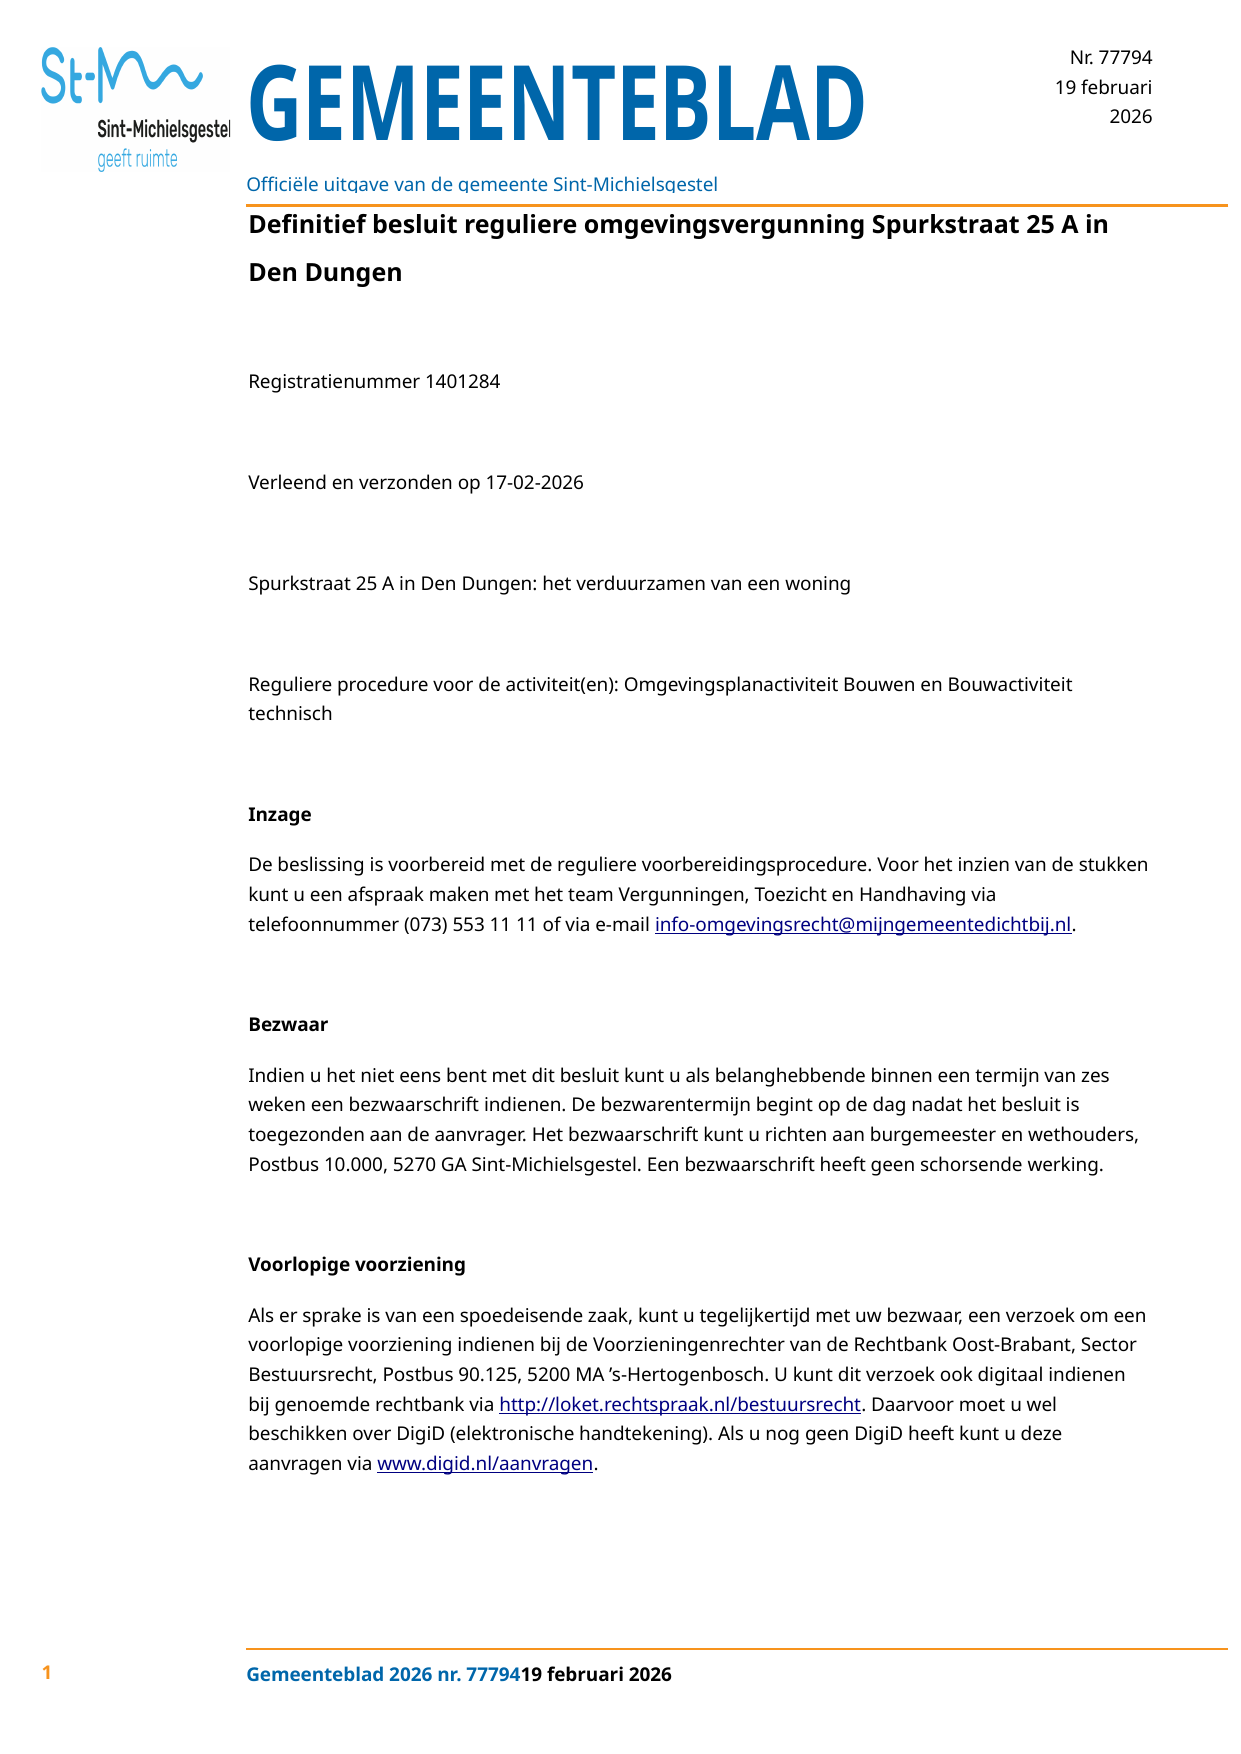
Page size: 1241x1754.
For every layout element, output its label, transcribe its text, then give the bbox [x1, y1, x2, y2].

text Voorlopige voorziening [248, 1252, 1152, 1277]
text De beslissing is voorbereid met de reguliere voorbereidingsprocedure. Voor het inzien van de stukken kunt u een afspraak maken met het team Vergunningen, Toezicht en Handhaving via telefoonnummer (073) 553 11 11 of via e-mail info-omgevingsrecht@mijngemeentedichtbij.nl. [248, 852, 1152, 937]
text Bezwaar [248, 1012, 1152, 1037]
picture [41, 47, 231, 172]
text Inzage [248, 801, 1152, 827]
text Definitief besluit reguliere omgevingsvergunning Spurkstraat 25 A in Den Dungen [248, 207, 1152, 288]
text Als er sprake is van een spoedeisende zaak, kunt u tegelijkertijd met uw bezwaar, een verzoek om een voorlopige voorziening indienen bij de Voorzieningenrechter van de Rechtbank Oost-Brabant, Sector Bestuursrecht, Postbus 90.125, 5200 MA ’s-Hertogenbosch. U kunt dit verzoek ook digitaal indienen bij genoemde rechtbank via http://loket.rechtspraak.nl/bestuursrecht. Daarvoor moet u wel beschikken over DigiD (elektronische handtekening). Als u nog geen DigiD heeft kunt u deze aanvragen via www.digid.nl/aanvragen. [248, 1302, 1152, 1476]
text Reguliere procedure voor de activiteit(en): Omgevingsplanactiviteit Bouwen en Bouwactiviteit technisch [248, 671, 1152, 726]
text Spurkstraat 25 A in Den Dungen: het verduurzamen van een woning [248, 570, 1152, 596]
text Indien u het niet eens bent met dit besluit kunt u als belanghebbende binnen een termijn van zes weken een bezwaarschrift indienen. De bezwarentermijn begint op de dag nadat het besluit is toegezonden aan de aanvrager. Het bezwaarschrift kunt u richten aan burgemeester en wethouders, Postbus 10.000, 5270 GA Sint-Michielsgestel. Een bezwaarschrift heeft geen schorsende werking. [248, 1062, 1152, 1177]
text Verleend en verzonden op 17-02-2026 [248, 469, 1152, 495]
text Registratienummer 1401284 [248, 368, 1152, 394]
